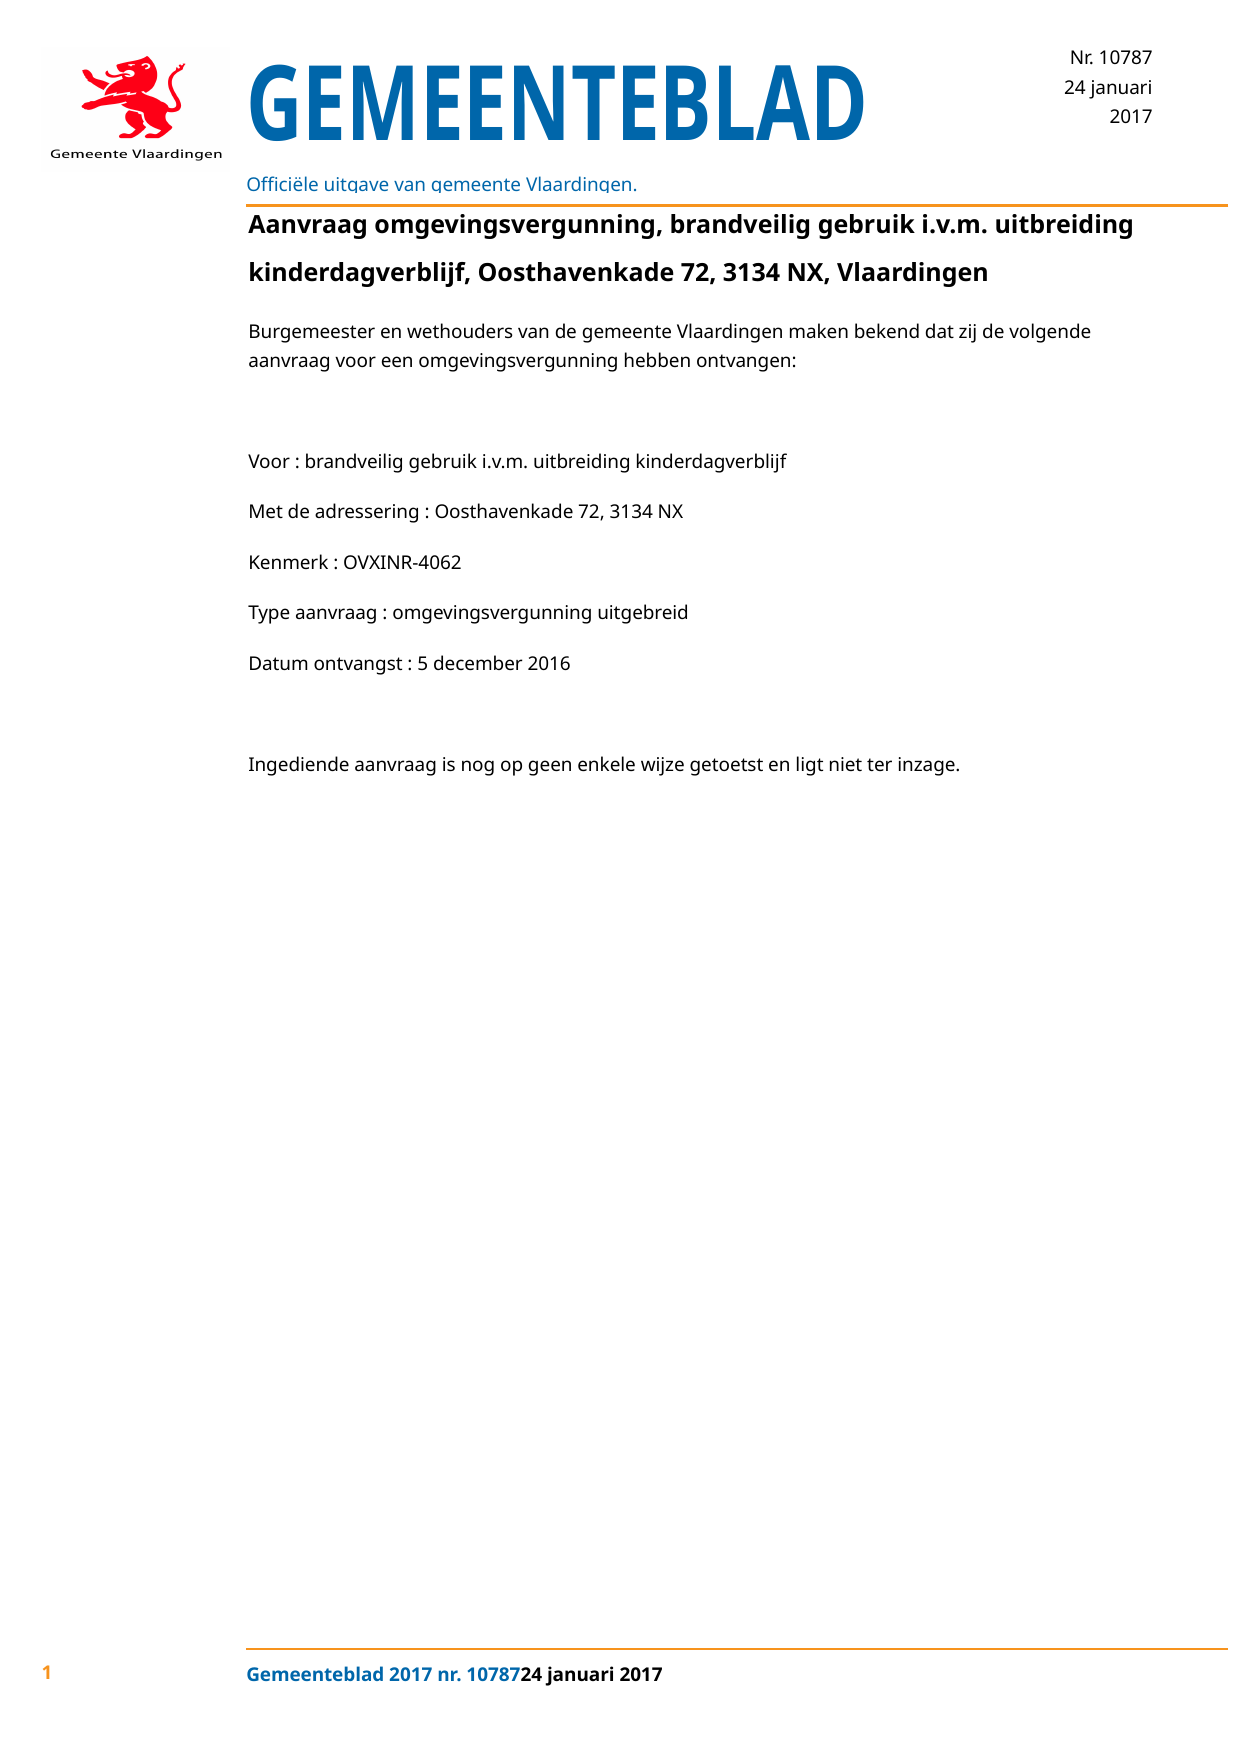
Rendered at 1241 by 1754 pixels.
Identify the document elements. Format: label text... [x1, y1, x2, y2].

text Kenmerk : OVXINR-4062 [248, 549, 1152, 575]
text Burgemeester en wethouders van de gemeente Vlaardingen maken bekend dat zij de volgende aanvraag voor een omgevingsvergunning hebben ontvangen: [248, 318, 1152, 373]
text Type aanvraag : omgevingsvergunning uitgebreid [248, 599, 1152, 625]
text Ingediende aanvraag is nog op geen enkele wijze getoetst en ligt niet ter inzage. [248, 751, 1152, 777]
text Datum ontvangst : 5 december 2016 [248, 650, 1152, 676]
picture [41, 47, 231, 172]
text Met de adressering : Oosthavenkade 72, 3134 NX [248, 499, 1152, 524]
text Aanvraag omgevingsvergunning, brandveilig gebruik i.v.m. uitbreiding kinderdagverblijf, Oosthavenkade 72, 3134 NX, Vlaardingen [248, 207, 1152, 288]
text Voor : brandveilig gebruik i.v.m. uitbreiding kinderdagverblijf [248, 448, 1152, 474]
